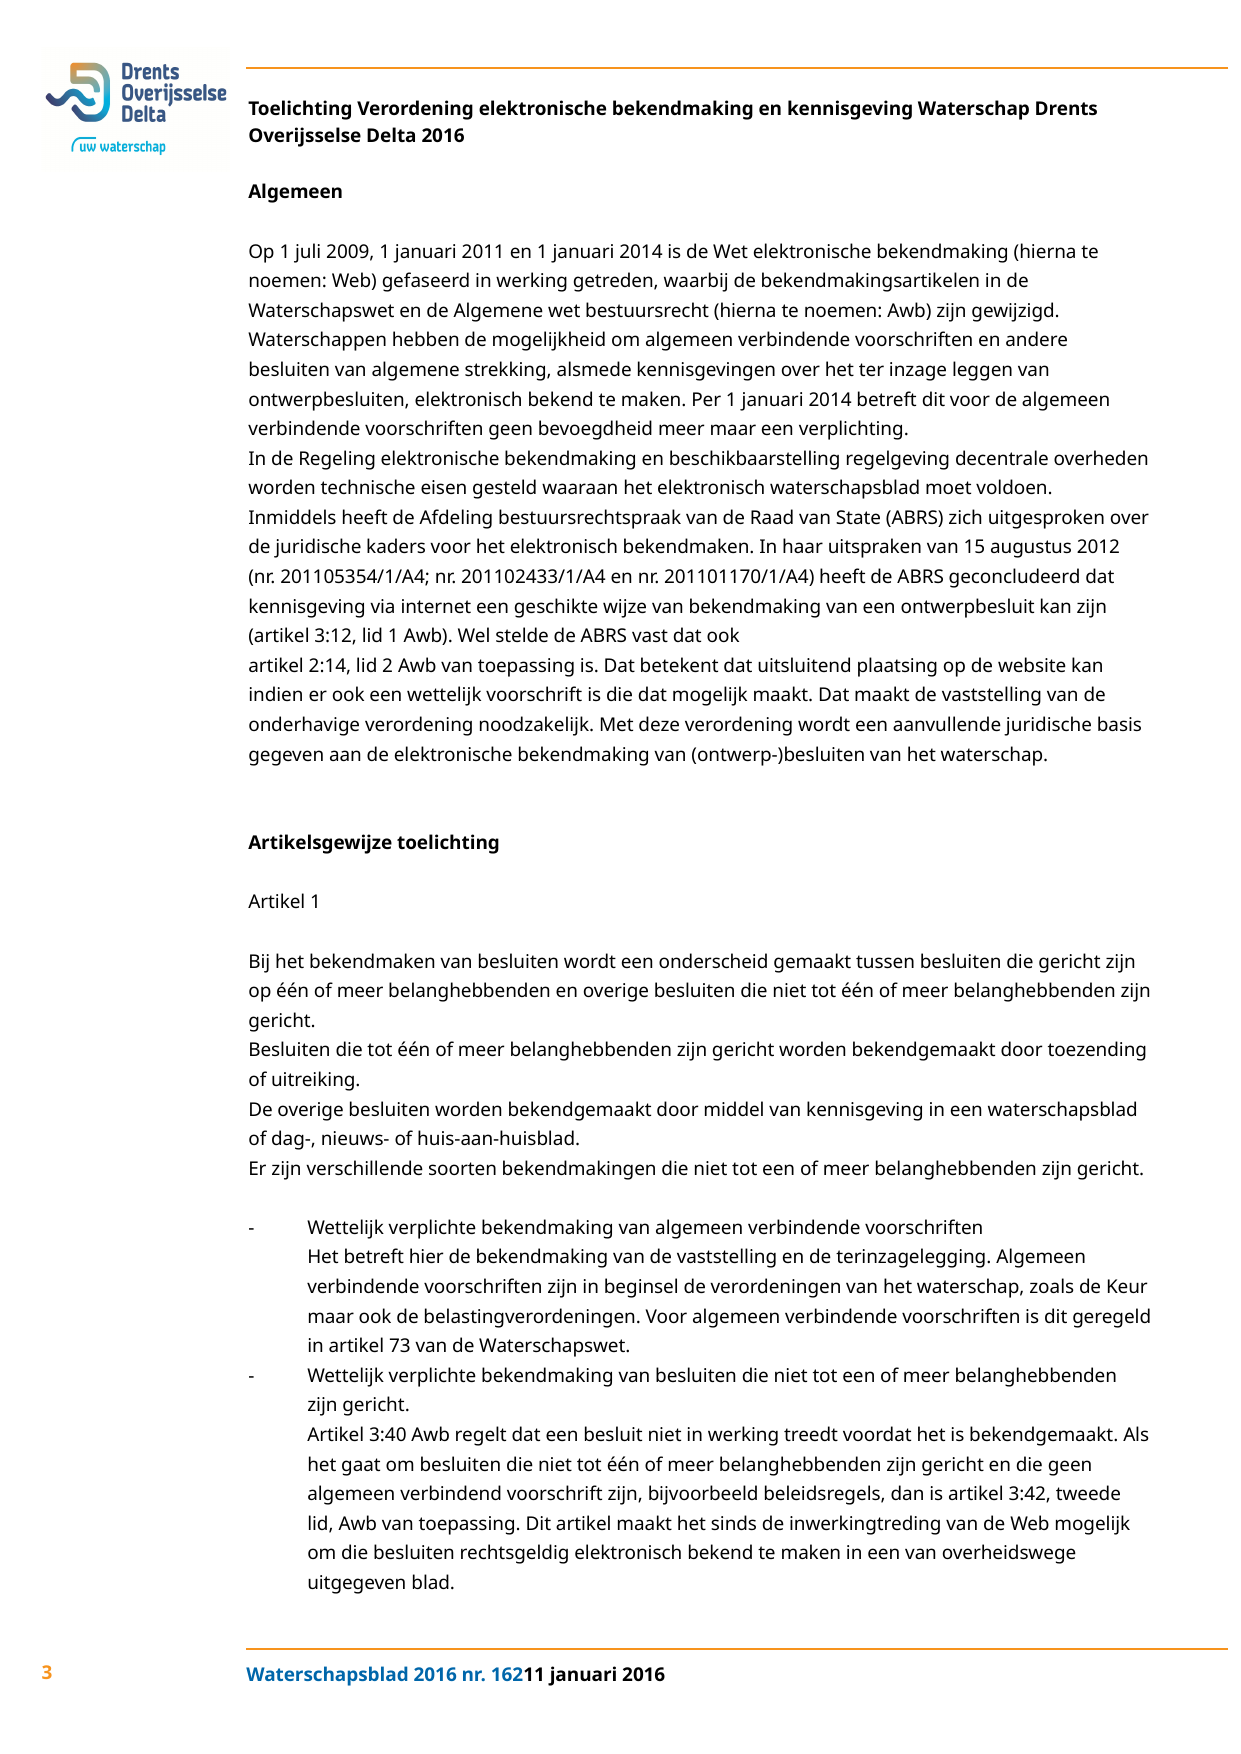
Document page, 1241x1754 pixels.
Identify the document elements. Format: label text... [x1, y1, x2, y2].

text Algemeen [248, 179, 1152, 204]
text Op 1 juli 2009, 1 januari 2011 en 1 januari 2014 is de Wet elektronische bekendmaking (hierna te noemen: Web) gefaseerd in werking getreden, waarbij de bekendmakingsartikelen in de Waterschapswet en de Algemene wet bestuursrecht (hierna te noemen: Awb) zijn gewijzigd. Waterschappen hebben de mogelijkheid om algemeen verbindende voorschriften en andere besluiten van algemene strekking, alsmede kennisgevingen over het ter inzage leggen van ontwerpbesluiten, elektronisch bekend te maken. Per 1 januari 2014 betreft dit voor de algemeen verbindende voorschriften geen bevoegdheid meer maar een verplichting. [248, 238, 1152, 441]
text Inmiddels heeft de Afdeling bestuursrechtspraak van de Raad van State (ABRS) zich uitgesproken over de juridische kaders voor het elektronisch bekendmaken. In haar uitspraken van 15 augustus 2012 (nr. 201105354/1/A4; nr. 201102433/1/A4 en nr. 201101170/1/A4) heeft de ABRS geconcludeerd dat kennisgeving via internet een geschikte wijze van bekendmaking van een ontwerpbesluit kan zijn (artikel 3:12, lid 1 Awb). Wel stelde de ABRS vast dat ook [248, 504, 1152, 648]
list Wettelijk verplichte bekendmaking van algemeen verbindende voorschriften [248, 1214, 1152, 1240]
text Er zijn verschillende soorten bekendmakingen die niet tot een of meer belanghebbenden zijn gericht. [248, 1155, 1152, 1181]
text Besluiten die tot één of meer belanghebbenden zijn gericht worden bekendgemaakt door toezending of uitreiking. [248, 1037, 1152, 1092]
list Het betreft hier de bekendmaking van de vaststelling en de terinzagelegging. Algemeen verbindende voorschriften zijn in beginsel de verordeningen van het waterschap, zoals de Keur maar ook de belastingverordeningen. Voor algemeen verbindende voorschriften is dit geregeld in artikel 73 van de Waterschapswet. [248, 1244, 1152, 1358]
text De overige besluiten worden bekendgemaakt door middel van kennisgeving in een waterschapsblad of dag-, nieuws- of huis-aan-huisblad. [248, 1096, 1152, 1151]
text Toelichting Verordening elektronische bekendmaking en kennisgeving Waterschap Drents Overijsselse Delta 2016 [248, 95, 1152, 149]
text artikel 2:14, lid 2 Awb van toepassing is. Dat betekent dat uitsluitend plaatsing op de website kan indien er ook een wettelijk voorschrift is die dat mogelijk maakt. Dat maakt de vaststelling van de onderhavige verordening noodzakelijk. Met deze verordening wordt een aanvullende juridische basis gegeven aan de elektronische bekendmaking van (ontwerp-)besluiten van het waterschap. [248, 652, 1152, 766]
list Wettelijk verplichte bekendmaking van besluiten die niet tot een of meer belanghebbenden zijn gericht. [248, 1362, 1152, 1417]
text Bij het bekendmaken van besluiten wordt een onderscheid gemaakt tussen besluiten die gericht zijn op één of meer belanghebbenden en overige besluiten die niet tot één of meer belanghebbenden zijn gericht. [248, 948, 1152, 1033]
picture [41, 47, 231, 172]
list Artikel 3:40 Awb regelt dat een besluit niet in werking treedt voordat het is bekendgemaakt. Als het gaat om besluiten die niet tot één of meer belanghebbenden zijn gericht en die geen algemeen verbindend voorschrift zijn, bijvoorbeeld beleidsregels, dan is artikel 3:42, tweede lid, Awb van toepassing. Dit artikel maakt het sinds de inwerkingtreding van de Web mogelijk om die besluiten rechtsgeldig elektronisch bekend te maken in een van overheidswege uitgegeven blad. [248, 1421, 1152, 1595]
text Artikelsgewijze toelichting [248, 829, 1152, 855]
text Artikel 1 [248, 889, 1152, 914]
text In de Regeling elektronische bekendmaking en beschikbaarstelling regelgeving decentrale overheden worden technische eisen gesteld waaraan het elektronisch waterschapsblad moet voldoen. [248, 445, 1152, 500]
